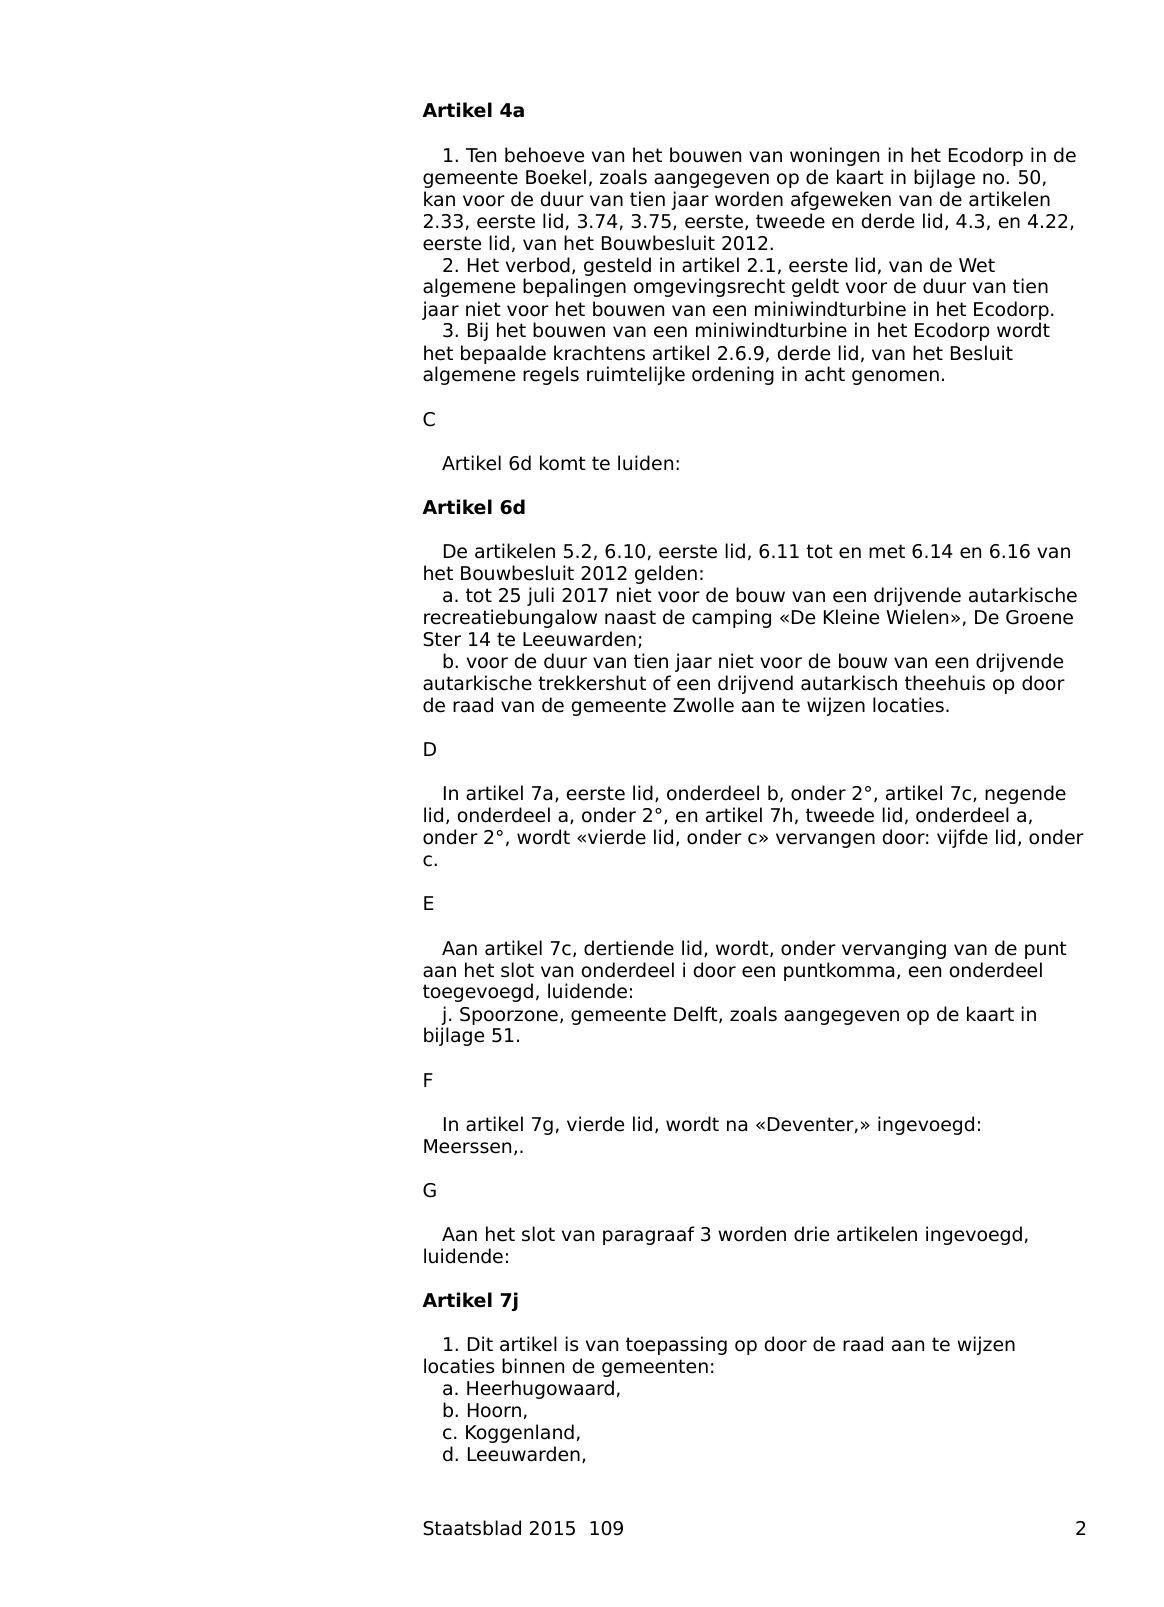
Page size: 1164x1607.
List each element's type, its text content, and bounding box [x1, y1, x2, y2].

subtitle Artikel 4a [422, 100, 1087, 122]
text b. voor de duur van tien jaar niet voor de bouw van een drijvende autarkische trekkershut of een drijvend autarkisch theehuis op door de raad van de gemeente Zwolle aan te wijzen locaties. [422, 651, 1087, 717]
text In artikel 7g, vierde lid, wordt na «Deventer,» ingevoegd: Meerssen,. [422, 1114, 1087, 1158]
text F [422, 1069, 1087, 1092]
text E [422, 893, 1087, 915]
subtitle Artikel 7j [422, 1290, 1087, 1312]
text Aan artikel 7c, dertiende lid, wordt, onder vervanging van de punt aan het slot van onderdeel i door een puntkomma, een onderdeel toegevoegd, luidende: [422, 937, 1087, 1003]
text De artikelen 5.2, 6.10, eerste lid, 6.11 tot en met 6.14 en 6.16 van het Bouwbesluit 2012 gelden: [422, 541, 1087, 585]
text 1. Ten behoeve van het bouwen van woningen in het Ecodorp in de gemeente Boekel, zoals aangegeven op de kaart in bijlage no. 50, kan voor de duur van tien jaar worden afgeweken van de artikelen 2.33, eerste lid, 3.74, 3.75, eerste, tweede en derde lid, 4.3, en 4.22, eerste lid, van het Bouwbesluit 2012. [422, 144, 1087, 254]
text In artikel 7a, eerste lid, onderdeel b, onder 2°, artikel 7c, negende lid, onderdeel a, onder 2°, en artikel 7h, tweede lid, onderdeel a, onder 2°, wordt «vierde lid, onder c» vervangen door: vijfde lid, onder c. [422, 783, 1087, 871]
text Artikel 6d komt te luiden: [422, 453, 1087, 475]
text a. tot 25 juli 2017 niet voor de bouw van een drijvende autarkische recreatiebungalow naast de camping «De Kleine Wielen», De Groene Ster 14 te Leeuwarden; [422, 585, 1087, 651]
subtitle Artikel 6d [422, 497, 1087, 519]
text j. Spoorzone, gemeente Delft, zoals aangegeven op de kaart in bijlage 51. [422, 1003, 1087, 1047]
text D [422, 739, 1087, 761]
text Aan het slot van paragraaf 3 worden drie artikelen ingevoegd, luidende: [422, 1224, 1087, 1268]
text b. Hoorn, [422, 1400, 1087, 1422]
text 1. Dit artikel is van toepassing op door de raad aan te wijzen locaties binnen de gemeenten: [422, 1334, 1087, 1378]
text 3. Bij het bouwen van een miniwindturbine in het Ecodorp wordt het bepaalde krachtens artikel 2.6.9, derde lid, van het Besluit algemene regels ruimtelijke ordening in acht genomen. [422, 320, 1087, 386]
text C [422, 408, 1087, 431]
text 2. Het verbod, gesteld in artikel 2.1, eerste lid, van de Wet algemene bepalingen omgevingsrecht geldt voor de duur van tien jaar niet voor het bouwen van een miniwindturbine in het Ecodorp. [422, 254, 1087, 320]
text G [422, 1180, 1087, 1202]
text d. Leeuwarden, [422, 1444, 1087, 1466]
text a. Heerhugowaard, [422, 1378, 1087, 1400]
text c. Koggenland, [422, 1422, 1087, 1444]
